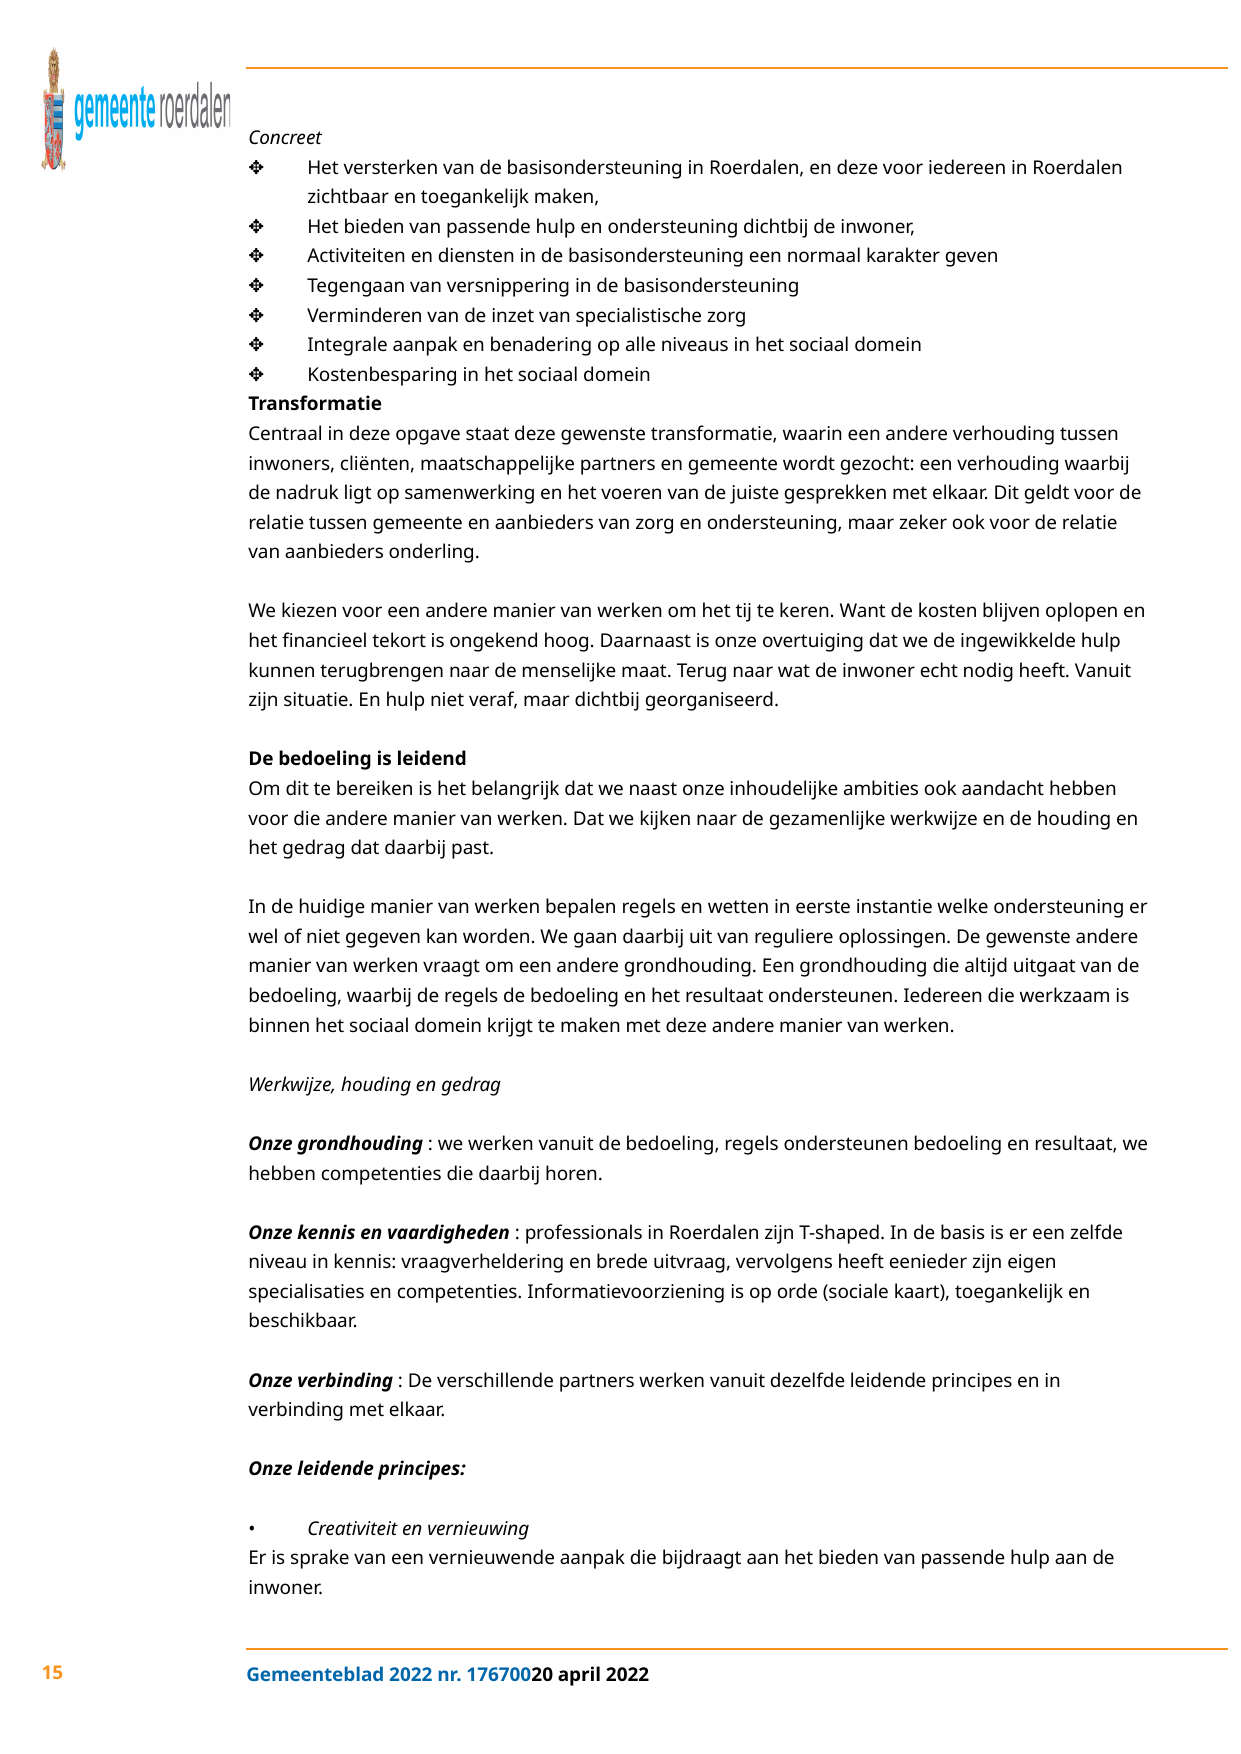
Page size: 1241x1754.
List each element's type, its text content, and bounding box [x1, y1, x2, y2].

text We kiezen voor een andere manier van werken om het tij te keren. Want de kosten blijven oplopen en het financieel tekort is ongekend hoog. Daarnaast is onze overtuiging dat we de ingewikkelde hulp kunnen terugbrengen naar de menselijke maat. Terug naar wat de inwoner echt nodig heeft. Vanuit zijn situatie. En hulp niet veraf, maar dichtbij georganiseerd. [248, 598, 1152, 712]
text Onze grondhouding : we werken vanuit de bedoeling, regels ondersteunen bedoeling en resultaat, we hebben competenties die daarbij horen. [248, 1130, 1152, 1186]
text Centraal in deze opgave staat deze gewenste transformatie, waarin een andere verhouding tussen inwoners, cliënten, maatschappelijke partners en gemeente wordt gezocht: een verhouding waarbij de nadruk ligt op samenwerking en het voeren van de juiste gesprekken met elkaar. Dit geldt voor de relatie tussen gemeente en aanbieders van zorg en ondersteuning, maar zeker ook voor de relatie van aanbieders onderling. [248, 420, 1152, 564]
list Kostenbesparing in het sociaal domein [248, 361, 1152, 387]
text Concreet [248, 124, 1152, 150]
text Transformatie [248, 391, 1152, 416]
list Creativiteit en vernieuwing [248, 1515, 1152, 1541]
text Er is sprake van een vernieuwende aanpak die bijdraagt aan het bieden van passende hulp aan de inwoner. [248, 1544, 1152, 1600]
list Tegengaan van versnippering in de basisondersteuning [248, 272, 1152, 298]
text Onze leidende principes: [248, 1456, 1152, 1481]
text Werkwijze, houding en gedrag [248, 1071, 1152, 1097]
text Onze verbinding : De verschillende partners werken vanuit dezelfde leidende principes en in verbinding met elkaar. [248, 1367, 1152, 1422]
picture [41, 47, 231, 172]
list Het bieden van passende hulp en ondersteuning dichtbij de inwoner, [248, 213, 1152, 239]
text Om dit te bereiken is het belangrijk dat we naast onze inhoudelijke ambities ook aandacht hebben voor die andere manier van werken. Dat we kijken naar de gezamenlijke werkwijze en de houding en het gedrag dat daarbij past. [248, 775, 1152, 860]
list Integrale aanpak en benadering op alle niveaus in het sociaal domein [248, 331, 1152, 357]
text De bedoeling is leidend [248, 746, 1152, 771]
list Verminderen van de inzet van specialistische zorg [248, 302, 1152, 328]
text In de huidige manier van werken bepalen regels en wetten in eerste instantie welke ondersteuning er wel of niet gegeven kan worden. We gaan daarbij uit van reguliere oplossingen. De gewenste andere manier van werken vraagt om een andere grondhouding. Een grondhouding die altijd uitgaat van de bedoeling, waarbij de regels de bedoeling en het resultaat ondersteunen. Iedereen die werkzaam is binnen het sociaal domein krijgt te maken met deze andere manier van werken. [248, 893, 1152, 1038]
text Onze kennis en vaardigheden : professionals in Roerdalen zijn T-shaped. In de basis is er een zelfde niveau in kennis: vraagverheldering en brede uitvraag, vervolgens heeft eenieder zijn eigen specialisaties en competenties. Informatievoorziening is op orde (sociale kaart), toegankelijk en beschikbaar. [248, 1219, 1152, 1333]
list Het versterken van de basisondersteuning in Roerdalen, en deze voor iedereen in Roerdalen zichtbaar en toegankelijk maken, [248, 154, 1152, 209]
list Activiteiten en diensten in de basisondersteuning een normaal karakter geven [248, 243, 1152, 268]
